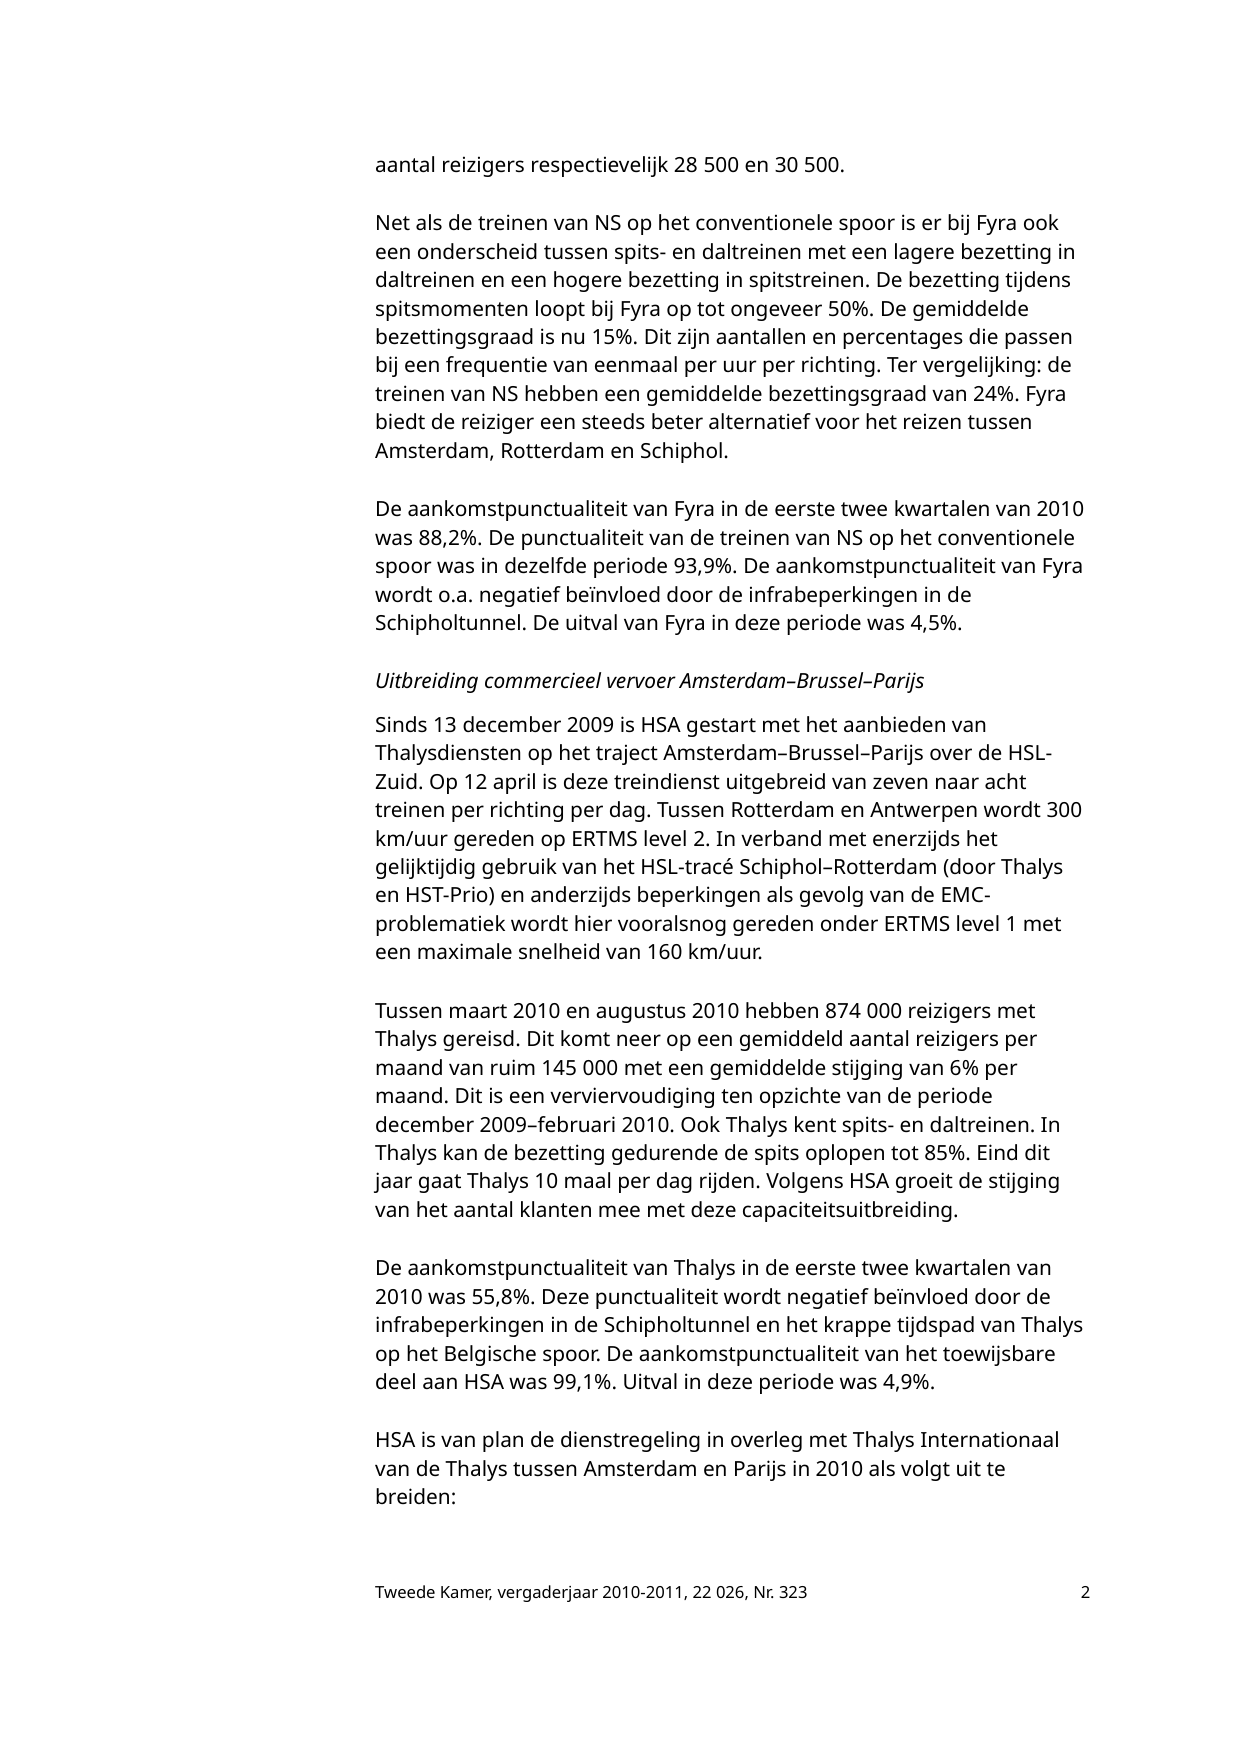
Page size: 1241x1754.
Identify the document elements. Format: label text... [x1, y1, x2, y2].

text De aankomstpunctualiteit van Thalys in de eerste twee kwartalen van 2010 was 55,8%. Deze punctualiteit wordt negatief beïnvloed door de infrabeperkingen in de Schipholtunnel en het krappe tijdspad van Thalys op het Belgische spoor. De aankomstpunctualiteit van het toewijsbare deel aan HSA was 99,1%. Uitval in deze periode was 4,9%. [375, 1253, 1090, 1396]
text Sinds 13 december 2009 is HSA gestart met het aanbieden van Thalysdiensten op het traject Amsterdam–Brussel–Parijs over de HSL-Zuid. Op 12 april is deze treindienst uitgebreid van zeven naar acht treinen per richting per dag. Tussen Rotterdam en Antwerpen wordt 300 km/uur gereden op ERTMS level 2. In verband met enerzijds het gelijktijdig gebruik van het HSL-tracé Schiphol–Rotterdam (door Thalys en HST-Prio) en anderzijds beperkingen als gevolg van de EMC-problematiek wordt hier vooralsnog gereden onder ERTMS level 1 met een maximale snelheid van 160 km/uur. [375, 710, 1090, 966]
text aantal reizigers respectievelijk 28 500 en 30 500. [375, 150, 1090, 178]
text HSA is van plan de dienstregeling in overleg met Thalys Internationaal van de Thalys tussen Amsterdam en Parijs in 2010 als volgt uit te breiden: [375, 1426, 1090, 1511]
text Net als de treinen van NS op het conventionele spoor is er bij Fyra ook een onderscheid tussen spits- en daltreinen met een lagere bezetting in daltreinen en een hogere bezetting in spitstreinen. De bezetting tijdens spitsmomenten loopt bij Fyra op tot ongeveer 50%. De gemiddelde bezettingsgraad is nu 15%. Dit zijn aantallen en percentages die passen bij een frequentie van eenmaal per uur per richting. Ter vergelijking: de treinen van NS hebben een gemiddelde bezettingsgraad van 24%. Fyra biedt de reiziger een steeds beter alternatief voor het reizen tussen Amsterdam, Rotterdam en Schiphol. [375, 208, 1090, 464]
text Uitbreiding commercieel vervoer Amsterdam–Brussel–Parijs [375, 667, 1090, 695]
text Tussen maart 2010 en augustus 2010 hebben 874 000 reizigers met Thalys gereisd. Dit komt neer op een gemiddeld aantal reizigers per maand van ruim 145 000 met een gemiddelde stijging van 6% per maand. Dit is een verviervoudiging ten opzichte van de periode december 2009–februari 2010. Ook Thalys kent spits- en daltreinen. In Thalys kan de bezetting gedurende de spits oplopen tot 85%. Eind dit jaar gaat Thalys 10 maal per dag rijden. Volgens HSA groeit de stijging van het aantal klanten mee met deze capaciteitsuitbreiding. [375, 996, 1090, 1223]
text De aankomstpunctualiteit van Fyra in de eerste twee kwartalen van 2010 was 88,2%. De punctualiteit van de treinen van NS op het conventionele spoor was in dezelfde periode 93,9%. De aankomstpunctualiteit van Fyra wordt o.a. negatief beïnvloed door de infrabeperkingen in de Schipholtunnel. De uitval van Fyra in deze periode was 4,5%. [375, 494, 1090, 637]
